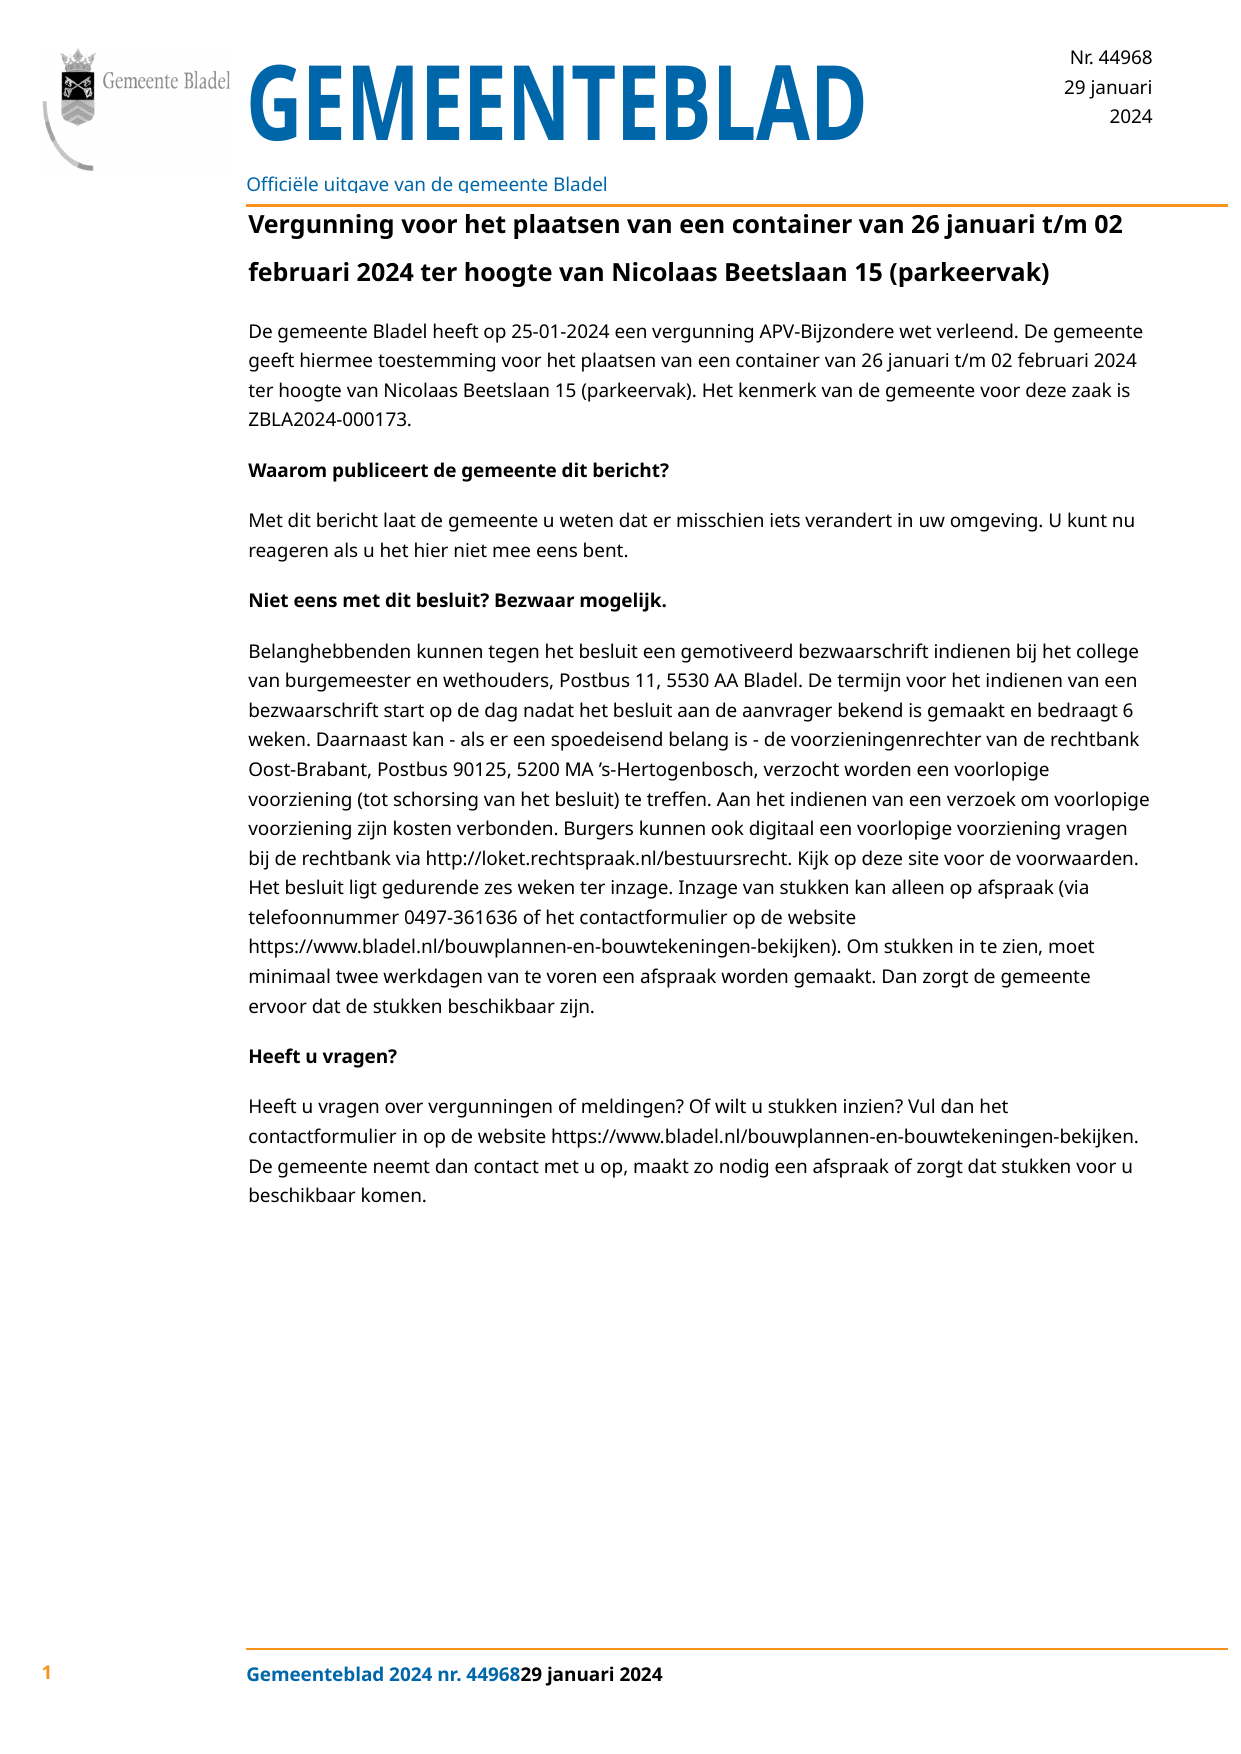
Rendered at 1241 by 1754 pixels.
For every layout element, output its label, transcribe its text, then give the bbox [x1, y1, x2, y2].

text Niet eens met dit besluit? Bezwaar mogelijk. [248, 587, 1152, 613]
text Waarom publiceert de gemeente dit bericht? [248, 457, 1152, 483]
text Heeft u vragen? [248, 1043, 1152, 1069]
text Heeft u vragen over vergunningen of meldingen? Of wilt u stukken inzien? Vul dan het contactformulier in op de website https://www.bladel.nl/bouwplannen-en-bouwtekeningen-bekijken. De gemeente neemt dan contact met u op, maakt zo nodig een afspraak of zorgt dat stukken voor u beschikbaar komen. [248, 1094, 1152, 1208]
text De gemeente Bladel heeft op 25-01-2024 een vergunning APV-Bijzondere wet verleend. De gemeente geeft hiermee toestemming voor het plaatsen van een container van 26 januari t/m 02 februari 2024 ter hoogte van Nicolaas Beetslaan 15 (parkeervak). Het kenmerk van de gemeente voor deze zaak is ZBLA2024-000173. [248, 318, 1152, 432]
picture [41, 47, 231, 172]
text Met dit bericht laat de gemeente u weten dat er misschien iets verandert in uw omgeving. U kunt nu reageren als u het hier niet mee eens bent. [248, 507, 1152, 563]
text Belanghebbenden kunnen tegen het besluit een gemotiveerd bezwaarschrift indienen bij het college van burgemeester en wethouders, Postbus 11, 5530 AA Bladel. De termijn voor het indienen van een bezwaarschrift start op de dag nadat het besluit aan de aanvrager bekend is gemaakt en bedraagt 6 weken. Daarnaast kan - als er een spoedeisend belang is - de voorzieningenrechter van de rechtbank Oost-Brabant, Postbus 90125, 5200 MA ’s-Hertogenbosch, verzocht worden een voorlopige voorziening (tot schorsing van het besluit) te treffen. Aan het indienen van een verzoek om voorlopige voorziening zijn kosten verbonden. Burgers kunnen ook digitaal een voorlopige voorziening vragen bij de rechtbank via http://loket.rechtspraak.nl/bestuursrecht. Kijk op deze site voor de voorwaarden. Het besluit ligt gedurende zes weken ter inzage. Inzage van stukken kan alleen op afspraak (via telefoonnummer 0497-361636 of het contactformulier op de website https://www.bladel.nl/bouwplannen-en-bouwtekeningen-bekijken). Om stukken in te zien, moet minimaal twee werkdagen van te voren een afspraak worden gemaakt. Dan zorgt de gemeente ervoor dat de stukken beschikbaar zijn. [248, 638, 1152, 1019]
text Vergunning voor het plaatsen van een container van 26 januari t/m 02 februari 2024 ter hoogte van Nicolaas Beetslaan 15 (parkeervak) [248, 207, 1152, 288]
